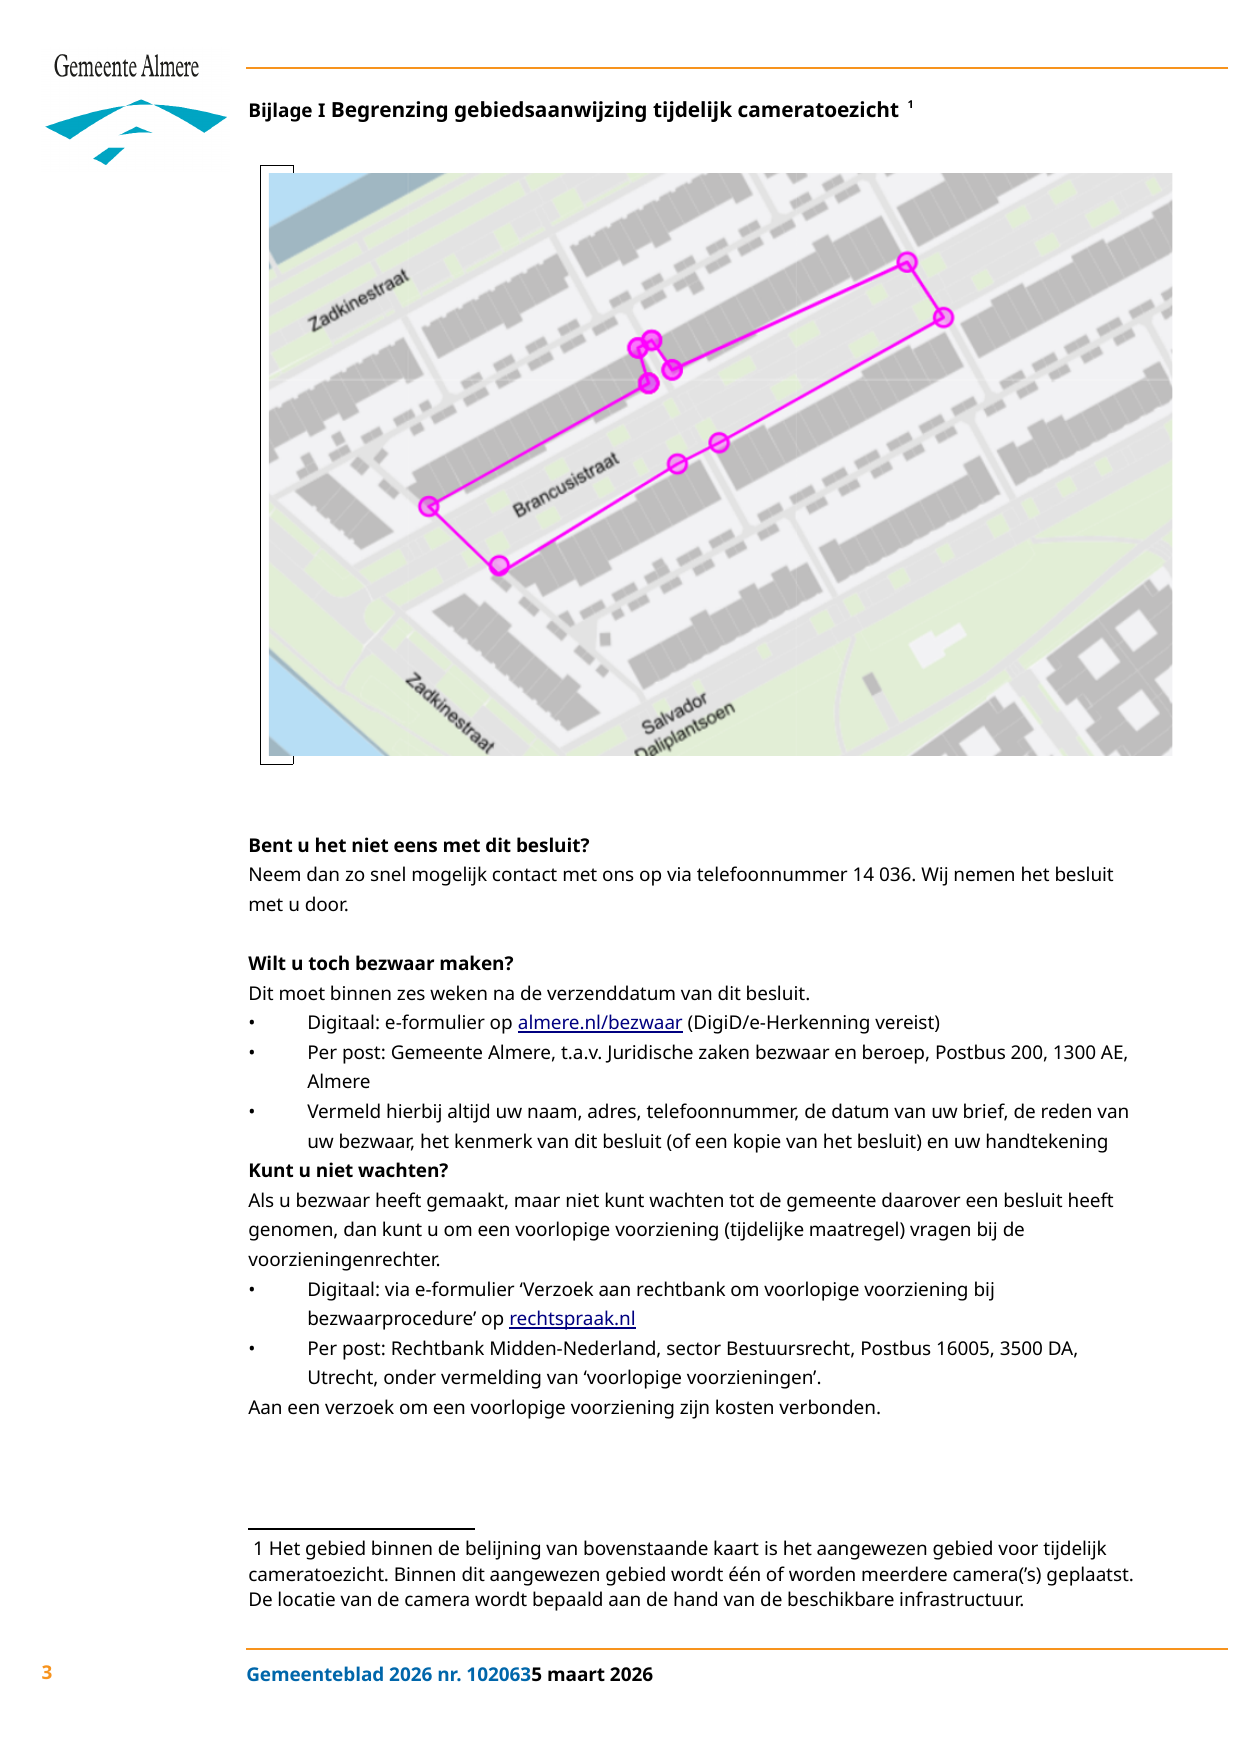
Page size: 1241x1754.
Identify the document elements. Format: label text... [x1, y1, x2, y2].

list Vermeld hierbij altijd uw naam, adres, telefoonnummer, de datum van uw brief, de reden van uw bezwaar, het kenmerk van dit besluit (of een kopie van het besluit) en uw handtekening [248, 1098, 1152, 1153]
text Kunt u niet wachten? [248, 1157, 1152, 1183]
text Wilt u toch bezwaar maken? [248, 950, 1152, 976]
text Dit moet binnen zes weken na de verzenddatum van dit besluit. [248, 980, 1152, 1006]
text Neem dan zo snel mogelijk contact met ons op via telefoonnummer 14 036. Wij nemen het besluit met u door. [248, 862, 1152, 917]
picture [268, 173, 1173, 756]
text Aan een verzoek om een voorlopige voorziening zijn kosten verbonden. [248, 1394, 1152, 1420]
picture [41, 47, 231, 172]
text Bent u het niet eens met dit besluit? [248, 832, 1152, 858]
list Digitaal: via e-formulier ‘Verzoek aan rechtbank om voorlopige voorziening bij bezwaarprocedure’ op rechtspraak.nl [248, 1276, 1152, 1331]
list Digitaal: e-formulier op almere.nl/bezwaar (DigiD/e-Herkenning vereist) [248, 1009, 1152, 1035]
text Als u bezwaar heeft gemaakt, maar niet kunt wachten tot de gemeente daarover een besluit heeft genomen, dan kunt u om een voorlopige voorziening (tijdelijke maatregel) vragen bij de voorzieningenrechter. [248, 1187, 1152, 1272]
text Bijlage I Begrenzing gebiedsaanwijzing tijdelijk cameratoezicht [248, 95, 1152, 123]
list Per post: Rechtbank Midden-Nederland, sector Bestuursrecht, Postbus 16005, 3500 DA, Utrecht, onder vermelding van ‘voorlopige voorzieningen’. [248, 1335, 1152, 1390]
list Per post: Gemeente Almere, t.a.v. Juridische zaken bezwaar en beroep, Postbus 200, 1300 AE, Almere [248, 1039, 1152, 1094]
text Het gebied binnen de belijning van bovenstaande kaart is het aangewezen gebied voor tijdelijk cameratoezicht. Binnen dit aangewezen gebied wordt één of worden meerdere camera(’s) geplaatst. De locatie van de camera wordt bepaald aan de hand van de beschikbare infrastructuur. [248, 1535, 1152, 1612]
